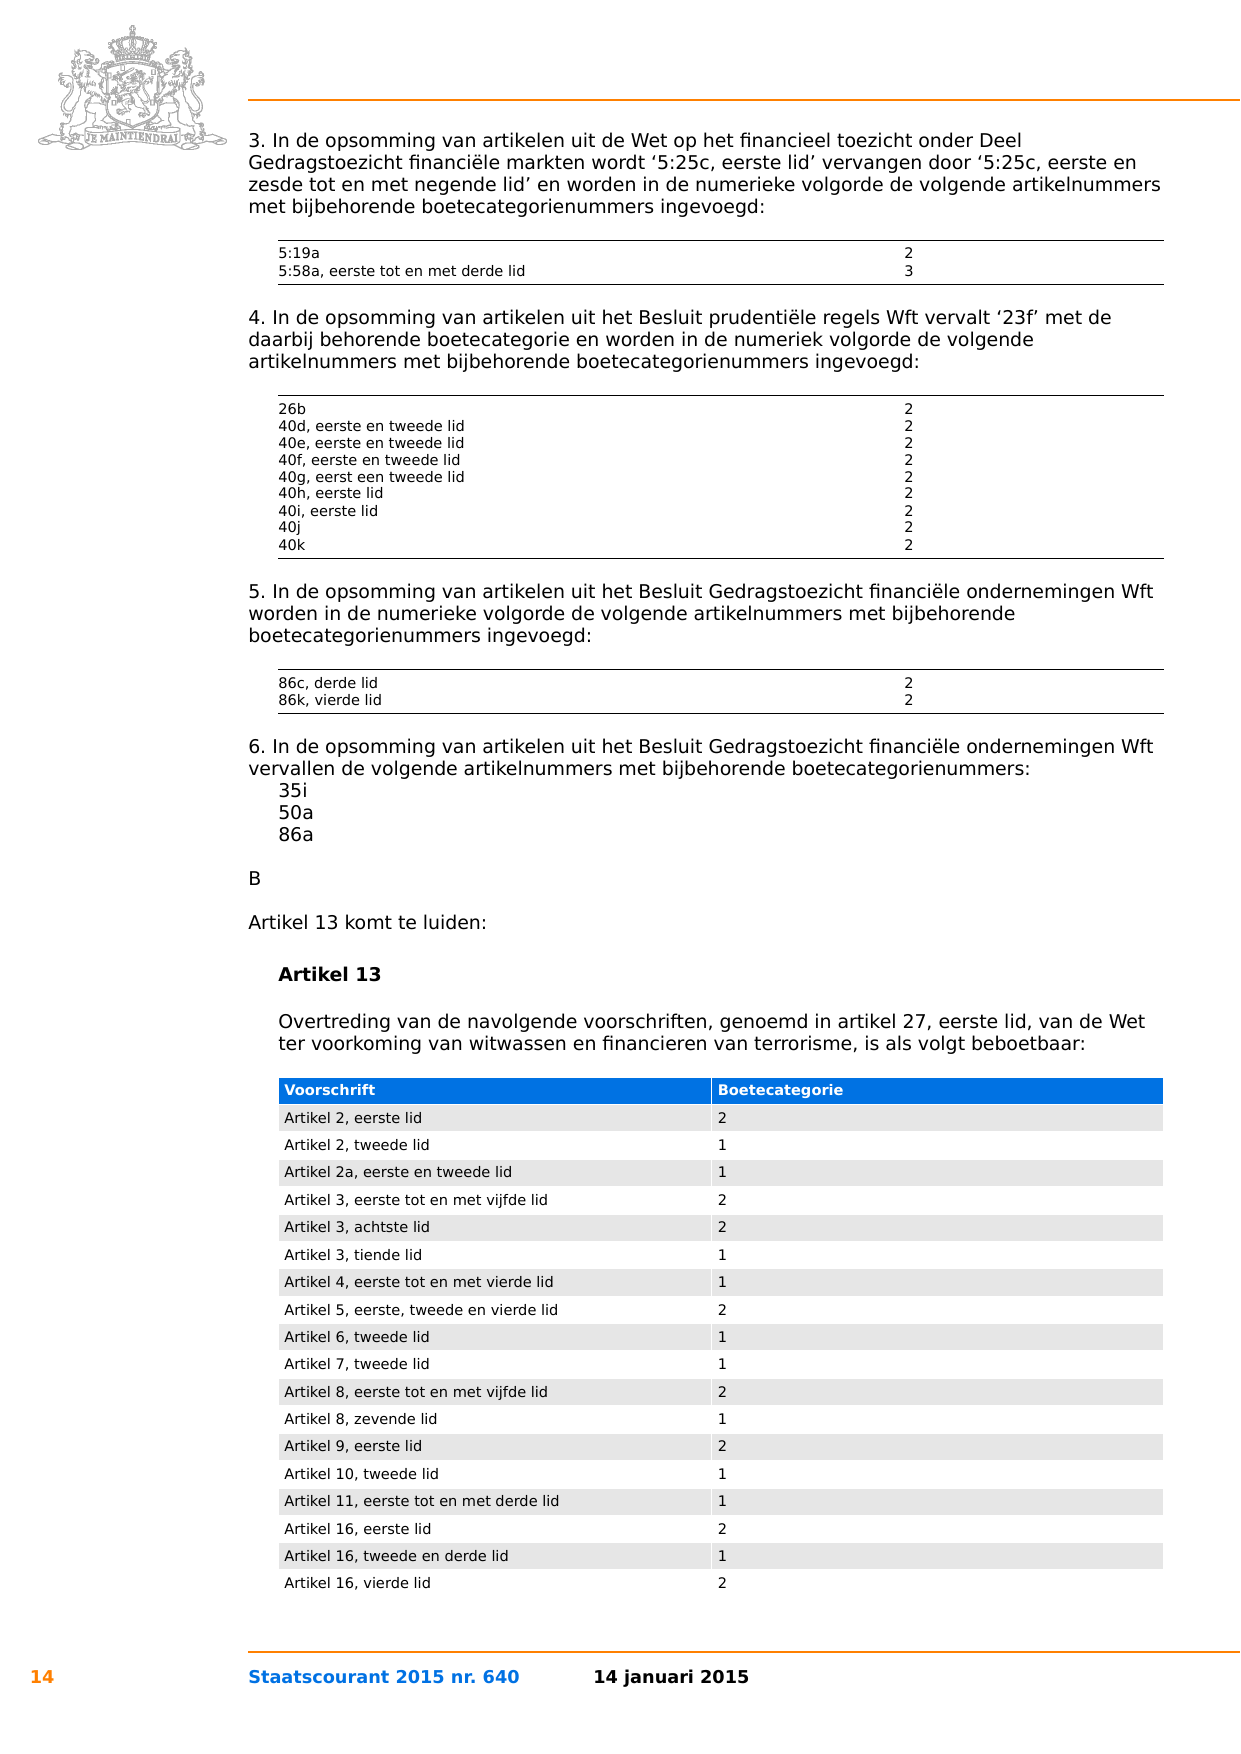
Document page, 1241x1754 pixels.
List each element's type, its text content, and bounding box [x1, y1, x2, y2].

table_cell 1 [712, 1324, 1163, 1350]
table_cell 2 [898, 503, 1163, 519]
text 3. In de opsomming van artikelen uit de Wet op het financieel toezicht onder Deel Gedragstoezicht financiële markten wordt ‘5:25c, eerste lid’ vervangen door ‘5:25c, eerste en zesde tot en met negende lid’ en worden in de numerieke volgorde de volgende artikelnummers met bijbehorende boetecategorienummers ingevoegd: [248, 130, 1163, 218]
table_cell Artikel 9, eerste lid [279, 1434, 711, 1460]
table_cell Artikel 3, eerste tot en met vijfde lid [279, 1187, 711, 1213]
table_header 26b [278, 396, 898, 417]
table_cell Artikel 16, tweede en derde lid [279, 1543, 711, 1569]
table_cell 1 [712, 1242, 1163, 1268]
table_cell 2 [898, 435, 1163, 451]
table_cell 2 [898, 418, 1163, 434]
table_cell 40i, eerste lid [278, 503, 898, 519]
table_cell 2 [712, 1215, 1163, 1241]
table_cell 1 [712, 1269, 1163, 1296]
table_cell 1 [712, 1461, 1163, 1487]
text 86a [278, 824, 1163, 846]
table_cell 2 [712, 1297, 1163, 1323]
table_cell 2 [898, 536, 1163, 558]
table_cell 1 [712, 1351, 1163, 1378]
table_cell 2 [712, 1516, 1163, 1542]
text 50a [278, 802, 1163, 824]
table_cell Artikel 16, vierde lid [279, 1571, 711, 1597]
table_cell 40h, eerste lid [278, 485, 898, 502]
table_cell Artikel 11, eerste tot en met derde lid [279, 1489, 711, 1515]
table_cell 2 [712, 1379, 1163, 1405]
table_cell 40d, eerste en tweede lid [278, 418, 898, 434]
text Artikel 13 komt te luiden: [248, 912, 1163, 934]
table_cell Artikel 10, tweede lid [279, 1461, 711, 1487]
table_cell Artikel 3, tiende lid [279, 1242, 711, 1268]
text Overtreding van de navolgende voorschriften, genoemd in artikel 27, eerste lid, van de Wet ter voorkoming van witwassen en financieren van terrorisme, is als volgt beboetbaar: [278, 1011, 1163, 1054]
table_cell Artikel 8, zevende lid [279, 1406, 711, 1433]
table_cell 40g, eerst een tweede lid [278, 469, 898, 485]
subtitle Artikel 13 [278, 964, 1163, 986]
table_cell 2 [712, 1187, 1163, 1213]
table_header 5:19a [278, 241, 898, 262]
table_cell 2 [898, 451, 1163, 468]
table_cell Artikel 4, eerste tot en met vierde lid [279, 1269, 711, 1296]
picture [38, 25, 227, 150]
table_header 2 [898, 670, 1163, 691]
table_cell 2 [898, 519, 1163, 536]
text 35i [278, 780, 1163, 802]
table_cell 3 [898, 263, 1163, 284]
table_cell 2 [712, 1105, 1163, 1131]
text 6. In de opsomming van artikelen uit het Besluit Gedragstoezicht financiële ondernemingen Wft vervallen de volgende artikelnummers met bijbehorende boetecategorienummers: [248, 736, 1163, 780]
table_cell Artikel 2, eerste lid [279, 1105, 711, 1131]
table_cell 40e, eerste en tweede lid [278, 435, 898, 451]
table_header 2 [898, 396, 1163, 417]
table_cell Artikel 7, tweede lid [279, 1351, 711, 1378]
table_cell 40f, eerste en tweede lid [278, 451, 898, 468]
table_cell 86k, vierde lid [278, 691, 898, 713]
table_cell 2 [898, 691, 1163, 713]
table_cell Artikel 3, achtste lid [279, 1215, 711, 1241]
table_cell 2 [712, 1434, 1163, 1460]
table_cell Artikel 8, eerste tot en met vijfde lid [279, 1379, 711, 1405]
table_cell 40j [278, 519, 898, 536]
table_cell 1 [712, 1160, 1163, 1186]
table_cell 1 [712, 1543, 1163, 1569]
text B [248, 868, 1163, 890]
table_cell Artikel 5, eerste, tweede en vierde lid [279, 1297, 711, 1323]
table_cell Artikel 16, eerste lid [279, 1516, 711, 1542]
table_cell 1 [712, 1132, 1163, 1159]
table_header 86c, derde lid [278, 670, 898, 691]
table_cell 40k [278, 536, 898, 558]
text 4. In de opsomming van artikelen uit het Besluit prudentiële regels Wft vervalt ‘23f’ met de daarbij behorende boetecategorie en worden in de numeriek volgorde de volgende artikelnummers met bijbehorende boetecategorienummers ingevoegd: [248, 307, 1163, 373]
table_cell Artikel 2, tweede lid [279, 1132, 711, 1159]
table_cell 2 [712, 1571, 1163, 1597]
table_cell Artikel 6, tweede lid [279, 1324, 711, 1350]
table_cell 1 [712, 1489, 1163, 1515]
table_header 2 [898, 241, 1163, 262]
table_cell 2 [898, 469, 1163, 485]
table_cell 5:58a, eerste tot en met derde lid [278, 263, 898, 284]
table_cell 1 [712, 1406, 1163, 1433]
table_cell Artikel 2a, eerste en tweede lid [279, 1160, 711, 1186]
table_header Boetecategorie [712, 1078, 1163, 1104]
table_cell 2 [898, 485, 1163, 502]
table_header Voorschrift [279, 1078, 711, 1104]
text 5. In de opsomming van artikelen uit het Besluit Gedragstoezicht financiële ondernemingen Wft worden in de numerieke volgorde de volgende artikelnummers met bijbehorende boetecategorienummers ingevoegd: [248, 581, 1163, 647]
